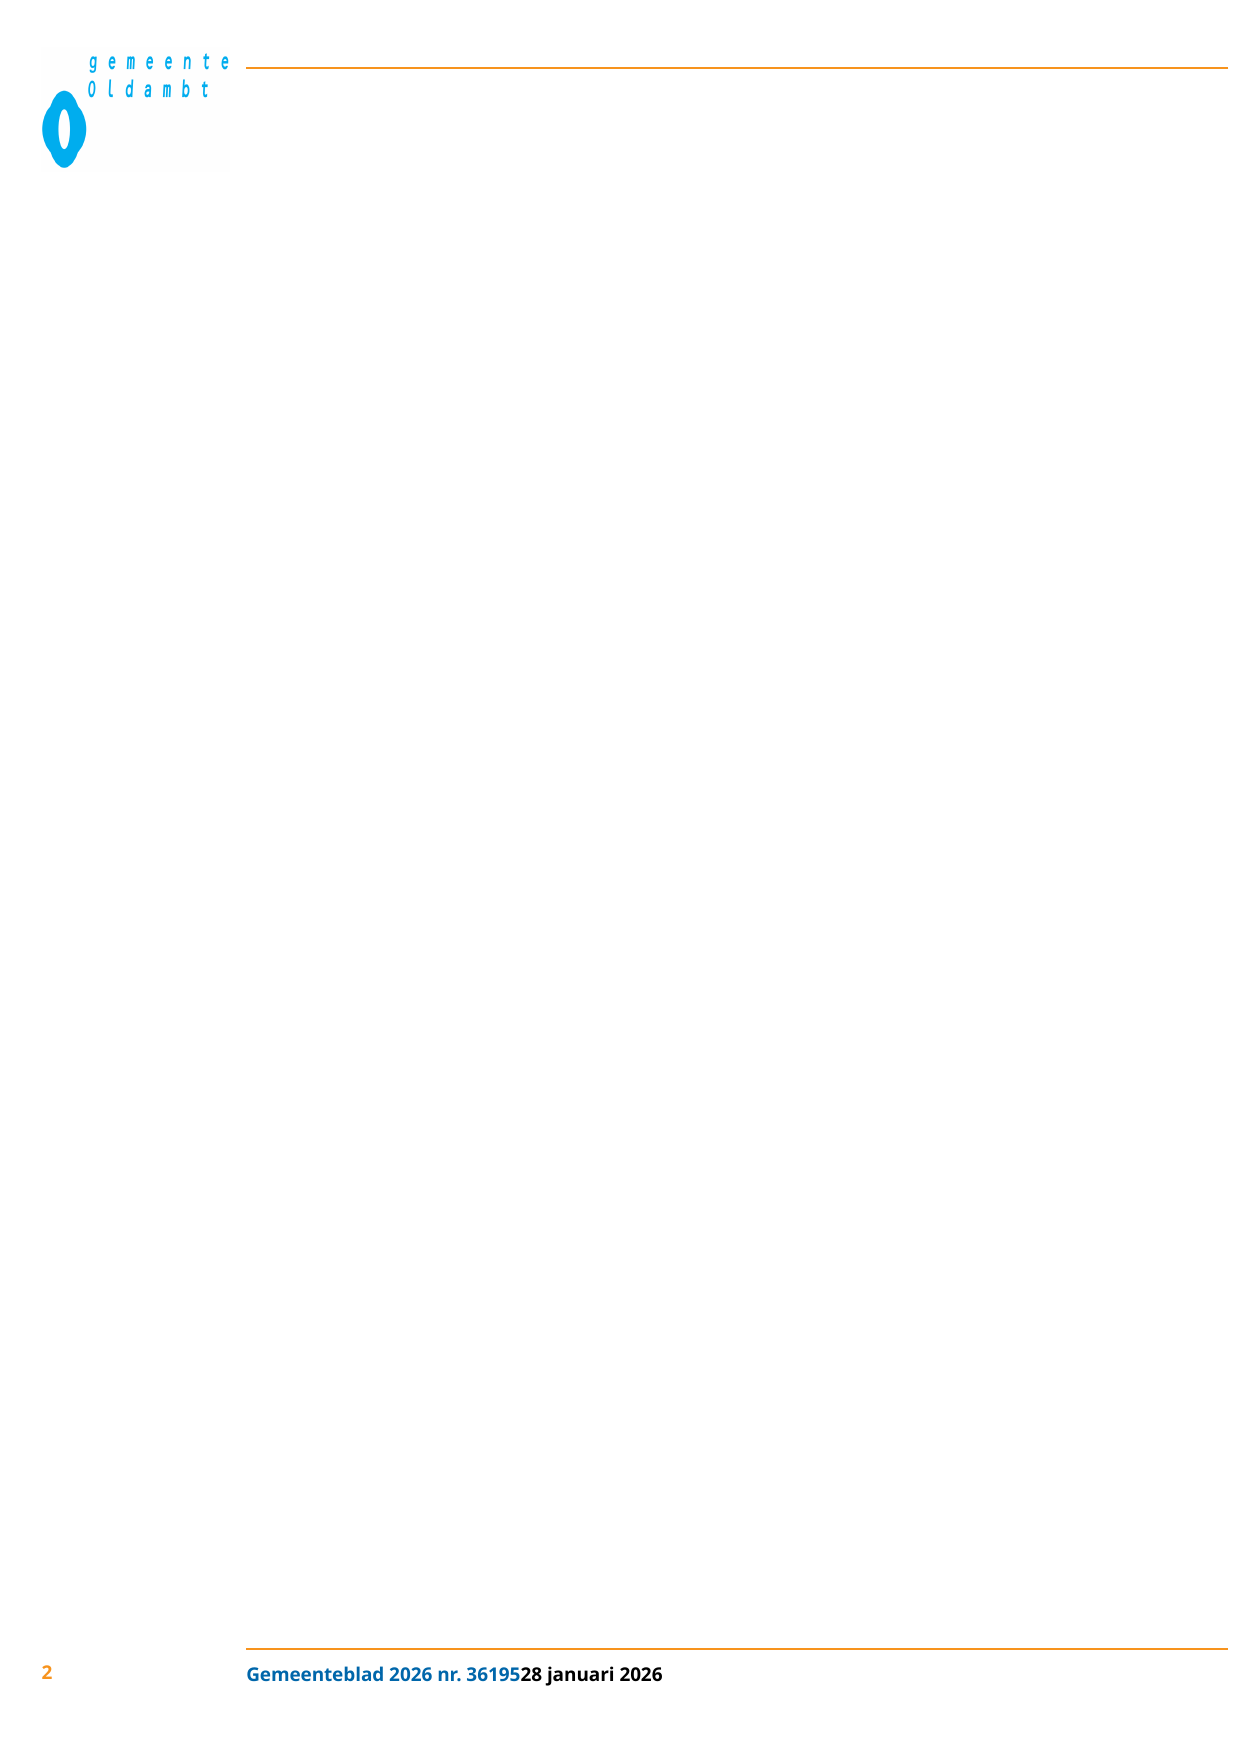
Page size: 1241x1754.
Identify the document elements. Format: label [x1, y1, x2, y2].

picture [41, 47, 231, 172]
